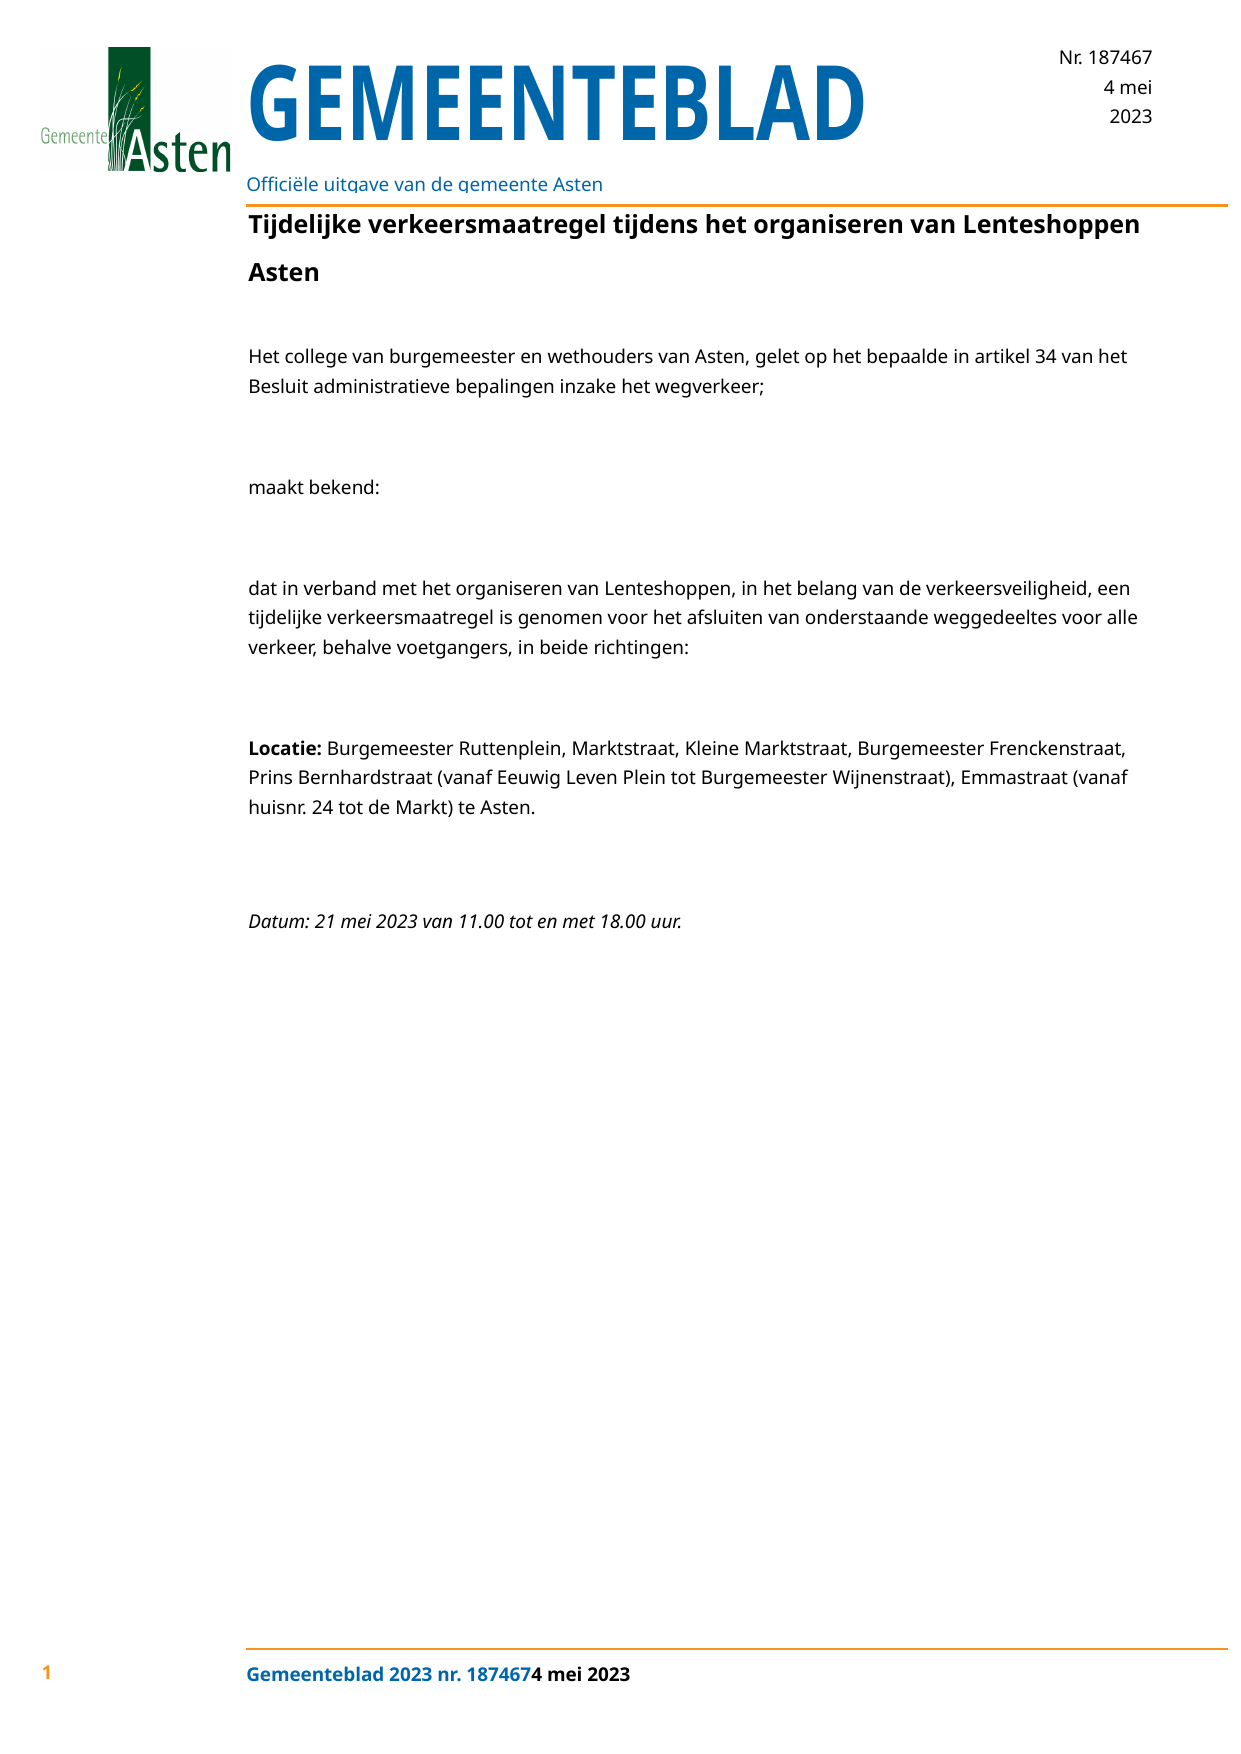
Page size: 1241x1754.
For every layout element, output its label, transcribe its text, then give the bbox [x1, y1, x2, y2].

text maakt bekend: [248, 474, 1152, 500]
text Tijdelijke verkeersmaatregel tijdens het organiseren van Lenteshoppen Asten [248, 207, 1152, 288]
picture [41, 47, 231, 172]
text Locatie: Burgemeester Ruttenplein, Marktstraat, Kleine Marktstraat, Burgemeester Frenckenstraat, Prins Bernhardstraat (vanaf Eeuwig Leven Plein tot Burgemeester Wijnenstraat), Emmastraat (vanaf huisnr. 24 tot de Markt) te Asten. [248, 735, 1152, 820]
text dat in verband met het organiseren van Lenteshoppen, in het belang van de verkeersveiligheid, een tijdelijke verkeersmaatregel is genomen voor het afsluiten van onderstaande weggedeeltes voor alle verkeer, behalve voetgangers, in beide richtingen: [248, 575, 1152, 660]
text Datum: 21 mei 2023 van 11.00 tot en met 18.00 uur. [248, 908, 1152, 934]
text Het college van burgemeester en wethouders van Asten, gelet op het bepaalde in artikel 34 van het Besluit administratieve bepalingen inzake het wegverkeer; [248, 344, 1152, 399]
